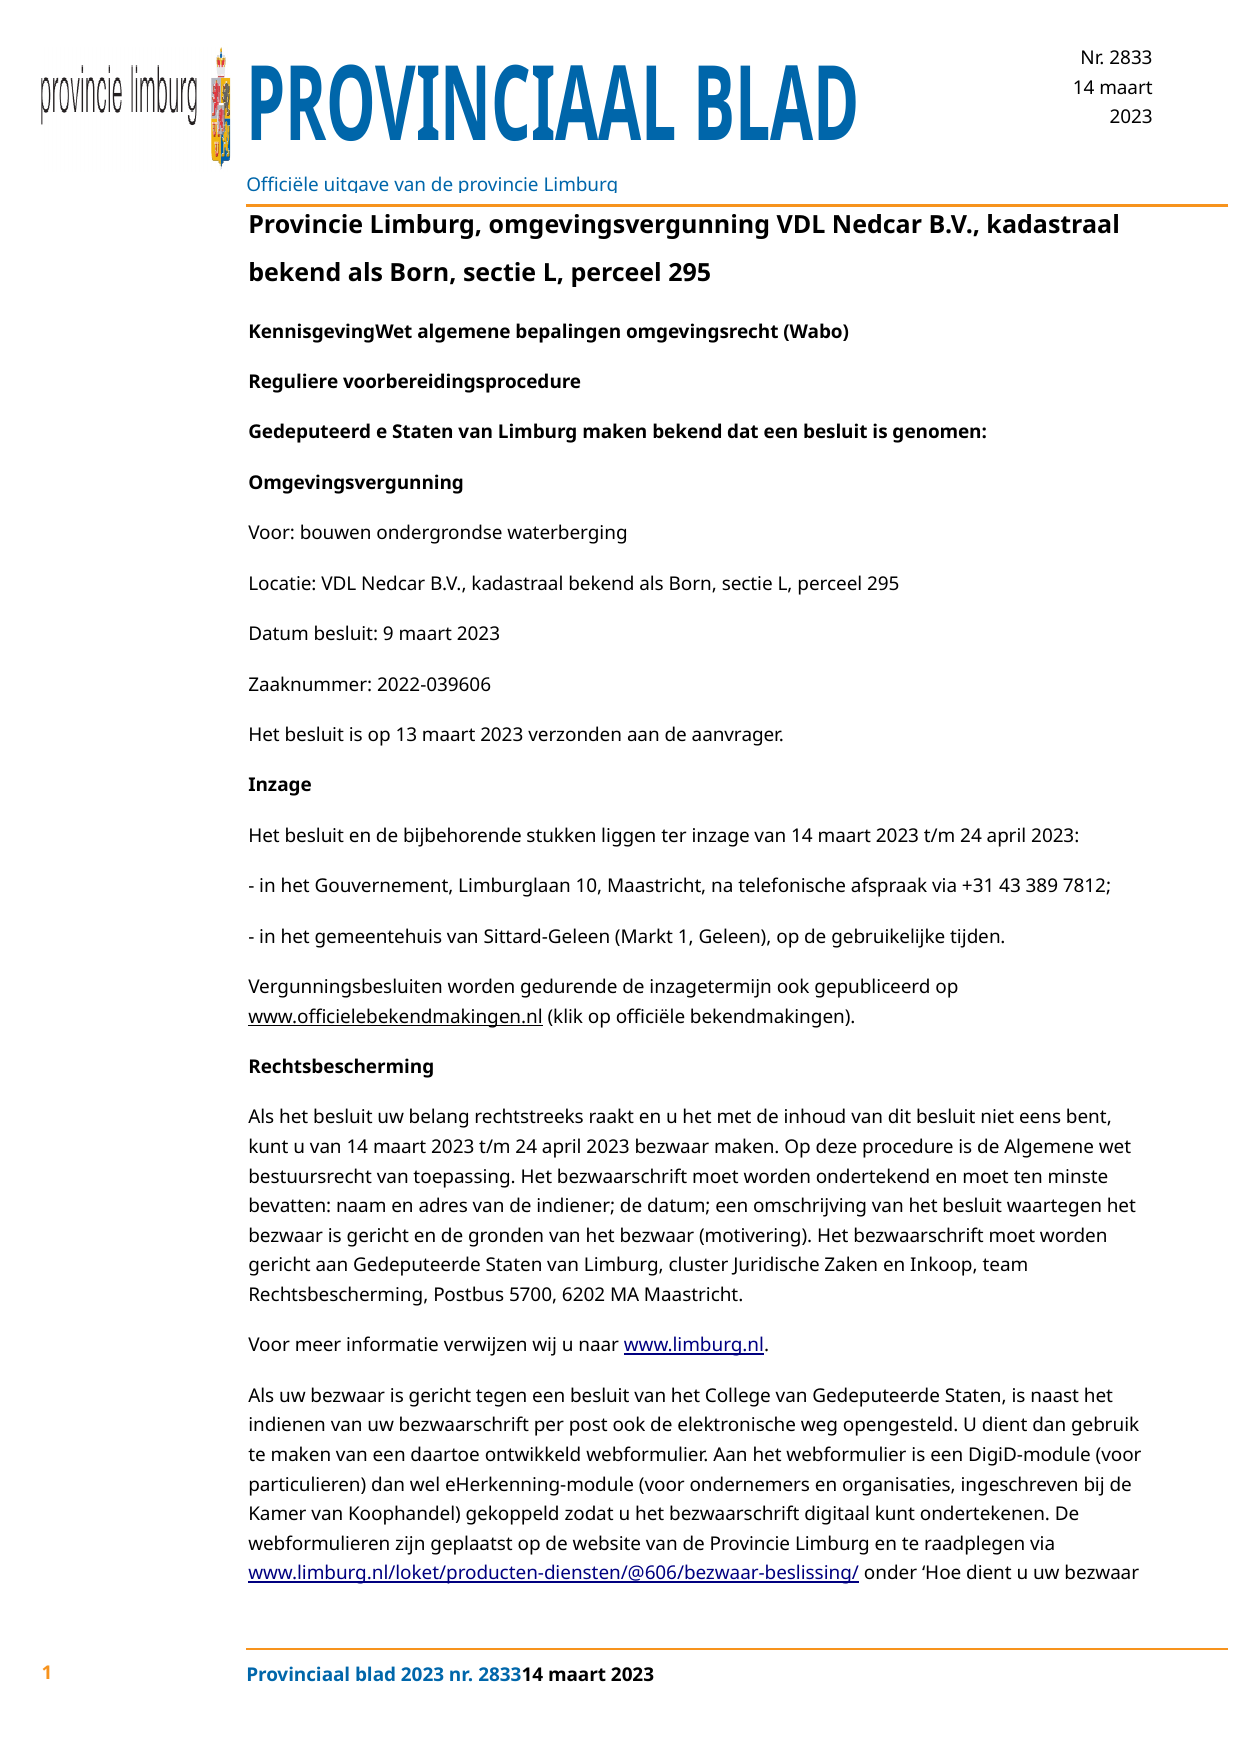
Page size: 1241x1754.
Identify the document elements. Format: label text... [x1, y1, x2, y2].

text - in het gemeentehuis van Sittard-Geleen (Markt 1, Geleen), op de gebruikelijke tijden. [248, 923, 1152, 949]
text Het besluit en de bijbehorende stukken liggen ter inzage van 14 maart 2023 t/m 24 april 2023: [248, 822, 1152, 848]
text Reguliere voorbereidingsprocedure [248, 368, 1152, 394]
text Gedeputeerd e Staten van Limburg maken bekend dat een besluit is genomen: [248, 419, 1152, 444]
text Vergunningsbesluiten worden gedurende de inzagetermijn ook gepubliceerd op www.officielebekendmakingen.nl (klik op officiële bekendmakingen). [248, 973, 1152, 1029]
text Als het besluit uw belang rechtstreeks raakt en u het met de inhoud van dit besluit niet eens bent, kunt u van 14 maart 2023 t/m 24 april 2023 bezwaar maken. Op deze procedure is de Algemene wet bestuursrecht van toepassing. Het bezwaarschrift moet worden ondertekend en moet ten minste bevatten: naam en adres van de indiener; de datum; een omschrijving van het besluit waartegen het bezwaar is gericht en de gronden van het bezwaar (motivering). Het bezwaarschrift moet worden gericht aan Gedeputeerde Staten van Limburg, cluster Juridische Zaken en Inkoop, team Rechtsbescherming, Postbus 5700, 6202 MA Maastricht. [248, 1104, 1152, 1307]
text Als uw bezwaar is gericht tegen een besluit van het College van Gedeputeerde Staten, is naast het indienen van uw bezwaarschrift per post ook de elektronische weg opengesteld. U dient dan gebruik te maken van een daartoe ontwikkeld webformulier. Aan het webformulier is een DigiD-module (voor particulieren) dan wel eHerkenning-module (voor ondernemers en organisaties, ingeschreven bij de Kamer van Koophandel) gekoppeld zodat u het bezwaarschrift digitaal kunt ondertekenen. De webformulieren zijn geplaatst op de website van de Provincie Limburg en te raadplegen via www.limburg.nl/loket/producten-diensten/@606/bezwaar-beslissing/ onder ‘Hoe dient u uw bezwaar [248, 1382, 1152, 1585]
text Zaaknummer: 2022-039606 [248, 671, 1152, 697]
text Het besluit is op 13 maart 2023 verzonden aan de aanvrager. [248, 721, 1152, 747]
text Inzage [248, 772, 1152, 797]
text Omgevingsvergunning [248, 469, 1152, 495]
text Locatie: VDL Nedcar B.V., kadastraal bekend als Born, sectie L, perceel 295 [248, 570, 1152, 596]
text Voor: bouwen ondergrondse waterberging [248, 519, 1152, 545]
text Provincie Limburg, omgevingsvergunning VDL Nedcar B.V., kadastraal bekend als Born, sectie L, perceel 295 [248, 207, 1152, 288]
picture [41, 47, 231, 172]
text Voor meer informatie verwijzen wij u naar www.limburg.nl. [248, 1332, 1152, 1357]
text - in het Gouvernement, Limburglaan 10, Maastricht, na telefonische afspraak via +31 43 389 7812; [248, 872, 1152, 898]
text Datum besluit: 9 maart 2023 [248, 620, 1152, 646]
text Rechtsbescherming [248, 1053, 1152, 1079]
text KennisgevingWet algemene bepalingen omgevingsrecht (Wabo) [248, 318, 1152, 344]
